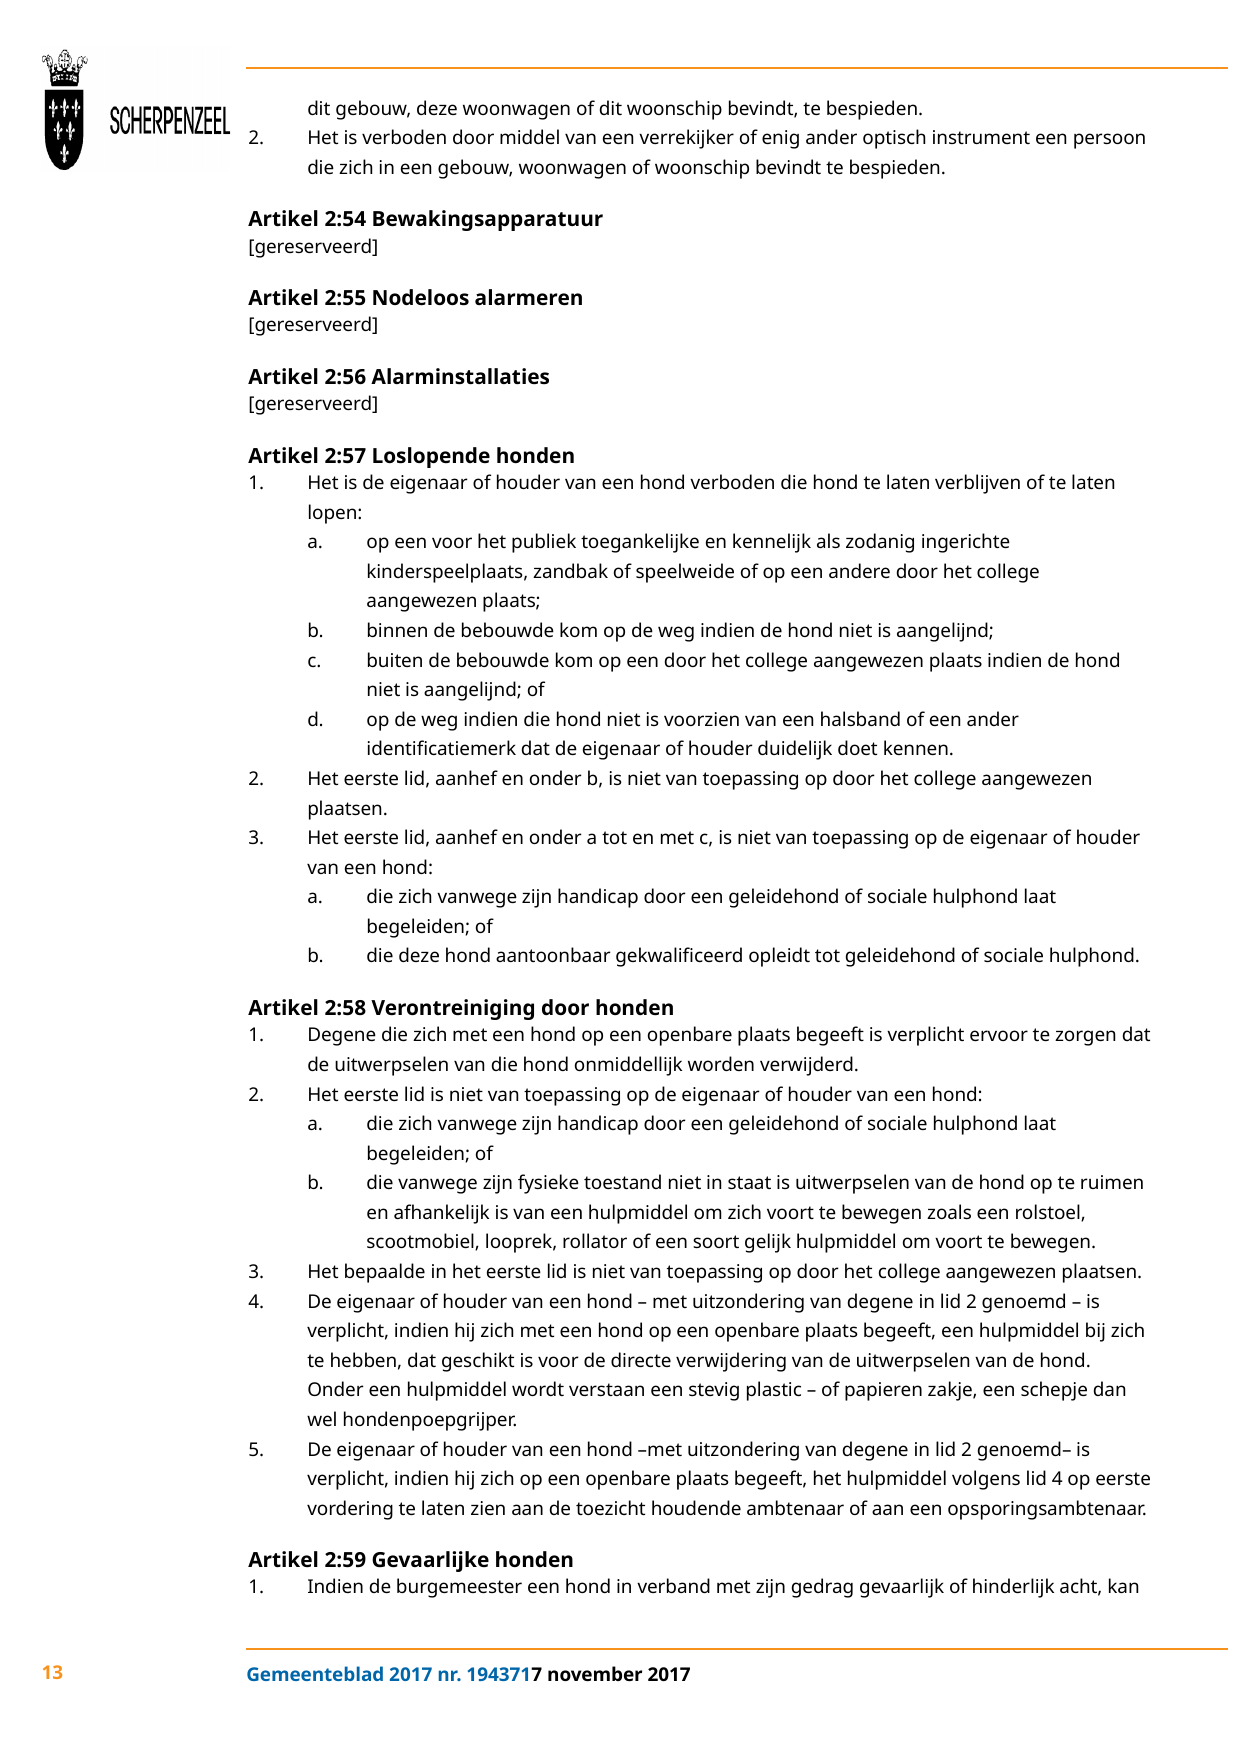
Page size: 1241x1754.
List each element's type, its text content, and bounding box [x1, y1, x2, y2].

text Artikel 2:55 Nodeloos alarmeren [248, 283, 1152, 312]
list op een voor het publiek toegankelijke en kennelijk als zodanig ingerichte kinderspeelplaats, zandbak of speelweide of op een andere door het college aangewezen plaats; [307, 528, 1152, 613]
text Artikel 2:54 Bewakingsapparatuur [248, 204, 1152, 233]
list Het eerste lid, aanhef en onder a tot en met c, is niet van toepassing op de eigenaar of houder van een hond: [248, 824, 1152, 880]
picture [41, 47, 231, 172]
list Het is de eigenaar of houder van een hond verboden die hond te laten verblijven of te laten lopen: [248, 469, 1152, 525]
text [gereserveerd] [248, 233, 1152, 258]
list Het eerste lid, aanhef en onder b, is niet van toepassing op door het college aangewezen plaatsen. [248, 765, 1152, 821]
list De eigenaar of houder van een hond –met uitzondering van degene in lid 2 genoemd– is verplicht, indien hij zich op een openbare plaats begeeft, het hulpmiddel volgens lid 4 op eerste vordering te laten zien aan de toezicht houdende ambtenaar of aan een opsporingsambtenaar. [248, 1436, 1152, 1521]
list binnen de bebouwde kom op de weg indien de hond niet is aangelijnd; [307, 617, 1152, 643]
list Het is verboden door middel van een verrekijker of enig ander optisch instrument een persoon die zich in een gebouw, woonwagen of woonschip bevindt te bespieden. [248, 124, 1152, 180]
list die zich vanwege zijn handicap door een geleidehond of sociale hulphond laat begeleiden; of [307, 1110, 1152, 1166]
list Degene die zich met een hond op een openbare plaats begeeft is verplicht ervoor te zorgen dat de uitwerpselen van die hond onmiddellijk worden verwijderd. [248, 1022, 1152, 1077]
list op de weg indien die hond niet is voorzien van een halsband of een ander identificatiemerk dat de eigenaar of houder duidelijk doet kennen. [307, 706, 1152, 761]
text Artikel 2:56 Alarminstallaties [248, 362, 1152, 391]
list buiten de bebouwde kom op een door het college aangewezen plaats indien de hond niet is aangelijnd; of [307, 647, 1152, 702]
text [gereserveerd] [248, 391, 1152, 416]
list Indien de burgemeester een hond in verband met zijn gedrag gevaarlijk of hinderlijk acht, kan [248, 1574, 1152, 1599]
text Artikel 2:59 Gevaarlijke honden [248, 1545, 1152, 1574]
text Artikel 2:58 Verontreiniging door honden [248, 993, 1152, 1022]
list die deze hond aantoonbaar gekwalificeerd opleidt tot geleidehond of sociale hulphond. [307, 943, 1152, 968]
text [gereserveerd] [248, 312, 1152, 337]
list dit gebouw, deze woonwagen of dit woonschip bevindt, te bespieden. [248, 95, 1152, 121]
list De eigenaar of houder van een hond – met uitzondering van degene in lid 2 genoemd – is verplicht, indien hij zich met een hond op een openbare plaats begeeft, een hulpmiddel bij zich te hebben, dat geschikt is voor de directe verwijdering van de uitwerpselen van de hond. Onder een hulpmiddel wordt verstaan een stevig plastic – of papieren zakje, een schepje dan wel hondenpoepgrijper. [248, 1288, 1152, 1432]
list Het bepaalde in het eerste lid is niet van toepassing op door het college aangewezen plaatsen. [248, 1258, 1152, 1284]
list die vanwege zijn fysieke toestand niet in staat is uitwerpselen van de hond op te ruimen en afhankelijk is van een hulpmiddel om zich voort te bewegen zoals een rolstoel, scootmobiel, looprek, rollator of een soort gelijk hulpmiddel om voort te bewegen. [307, 1169, 1152, 1254]
list die zich vanwege zijn handicap door een geleidehond of sociale hulphond laat begeleiden; of [307, 883, 1152, 939]
list Het eerste lid is niet van toepassing op de eigenaar of houder van een hond: [248, 1081, 1152, 1106]
text Artikel 2:57 Loslopende honden [248, 441, 1152, 469]
